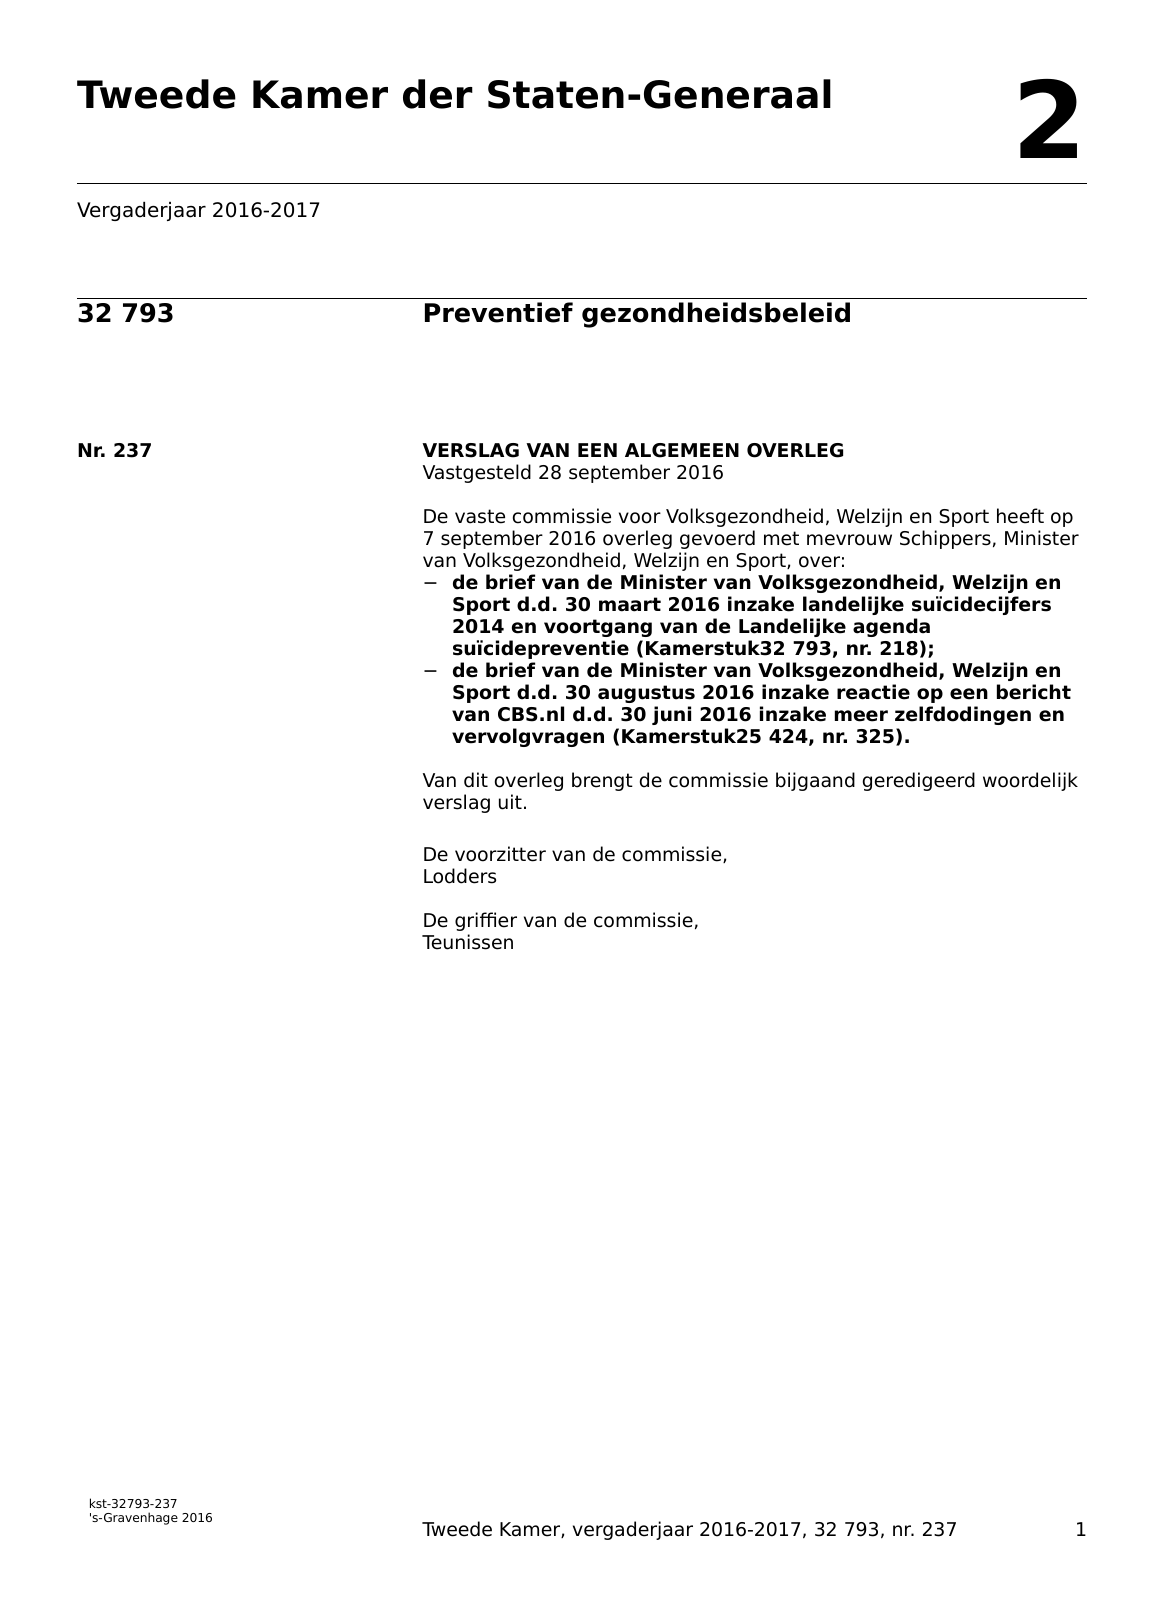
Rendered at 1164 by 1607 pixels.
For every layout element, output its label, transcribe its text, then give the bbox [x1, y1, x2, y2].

text 's-Gravenhage 2016 [88, 1511, 323, 1525]
text De voorzitter van de commissie, Lodders [422, 844, 1087, 888]
text kst-32793-237 [88, 1497, 323, 1511]
text De griffier van de commissie, Teunissen [422, 910, 1087, 954]
table_header 2 [886, 59, 1087, 183]
table_header Tweede Kamer der Staten-Generaal [77, 59, 886, 183]
text − de brief van de Minister van Volksgezondheid, Welzijn en Sport d.d. 30 maart 2016 inzake landelijke suïcidecijfers 2014 en voortgang van de Landelijke agenda suïcidepreventie (Kamerstuk32 793, nr. 218); [422, 572, 1087, 660]
text Van dit overleg brengt de commissie bijgaand geredigeerd woordelijk verslag uit. [422, 770, 1087, 814]
subtitle 32 793 Preventief gezondheidsbeleid [77, 299, 1087, 329]
text − de brief van de Minister van Volksgezondheid, Welzijn en Sport d.d. 30 augustus 2016 inzake reactie op een bericht van CBS.nl d.d. 30 juni 2016 inzake meer zelfdodingen en vervolgvragen (Kamerstuk25 424, nr. 325). [422, 660, 1087, 748]
table_cell Vergaderjaar 2016-2017 [77, 184, 1087, 298]
subtitle Nr. 237 VERSLAG VAN EEN ALGEMEEN OVERLEG [77, 440, 1087, 462]
text Vastgesteld 28 september 2016 [422, 462, 1087, 484]
text De vaste commissie voor Volksgezondheid, Welzijn en Sport heeft op 7 september 2016 overleg gevoerd met mevrouw Schippers, Minister van Volksgezondheid, Welzijn en Sport, over: [422, 506, 1087, 572]
